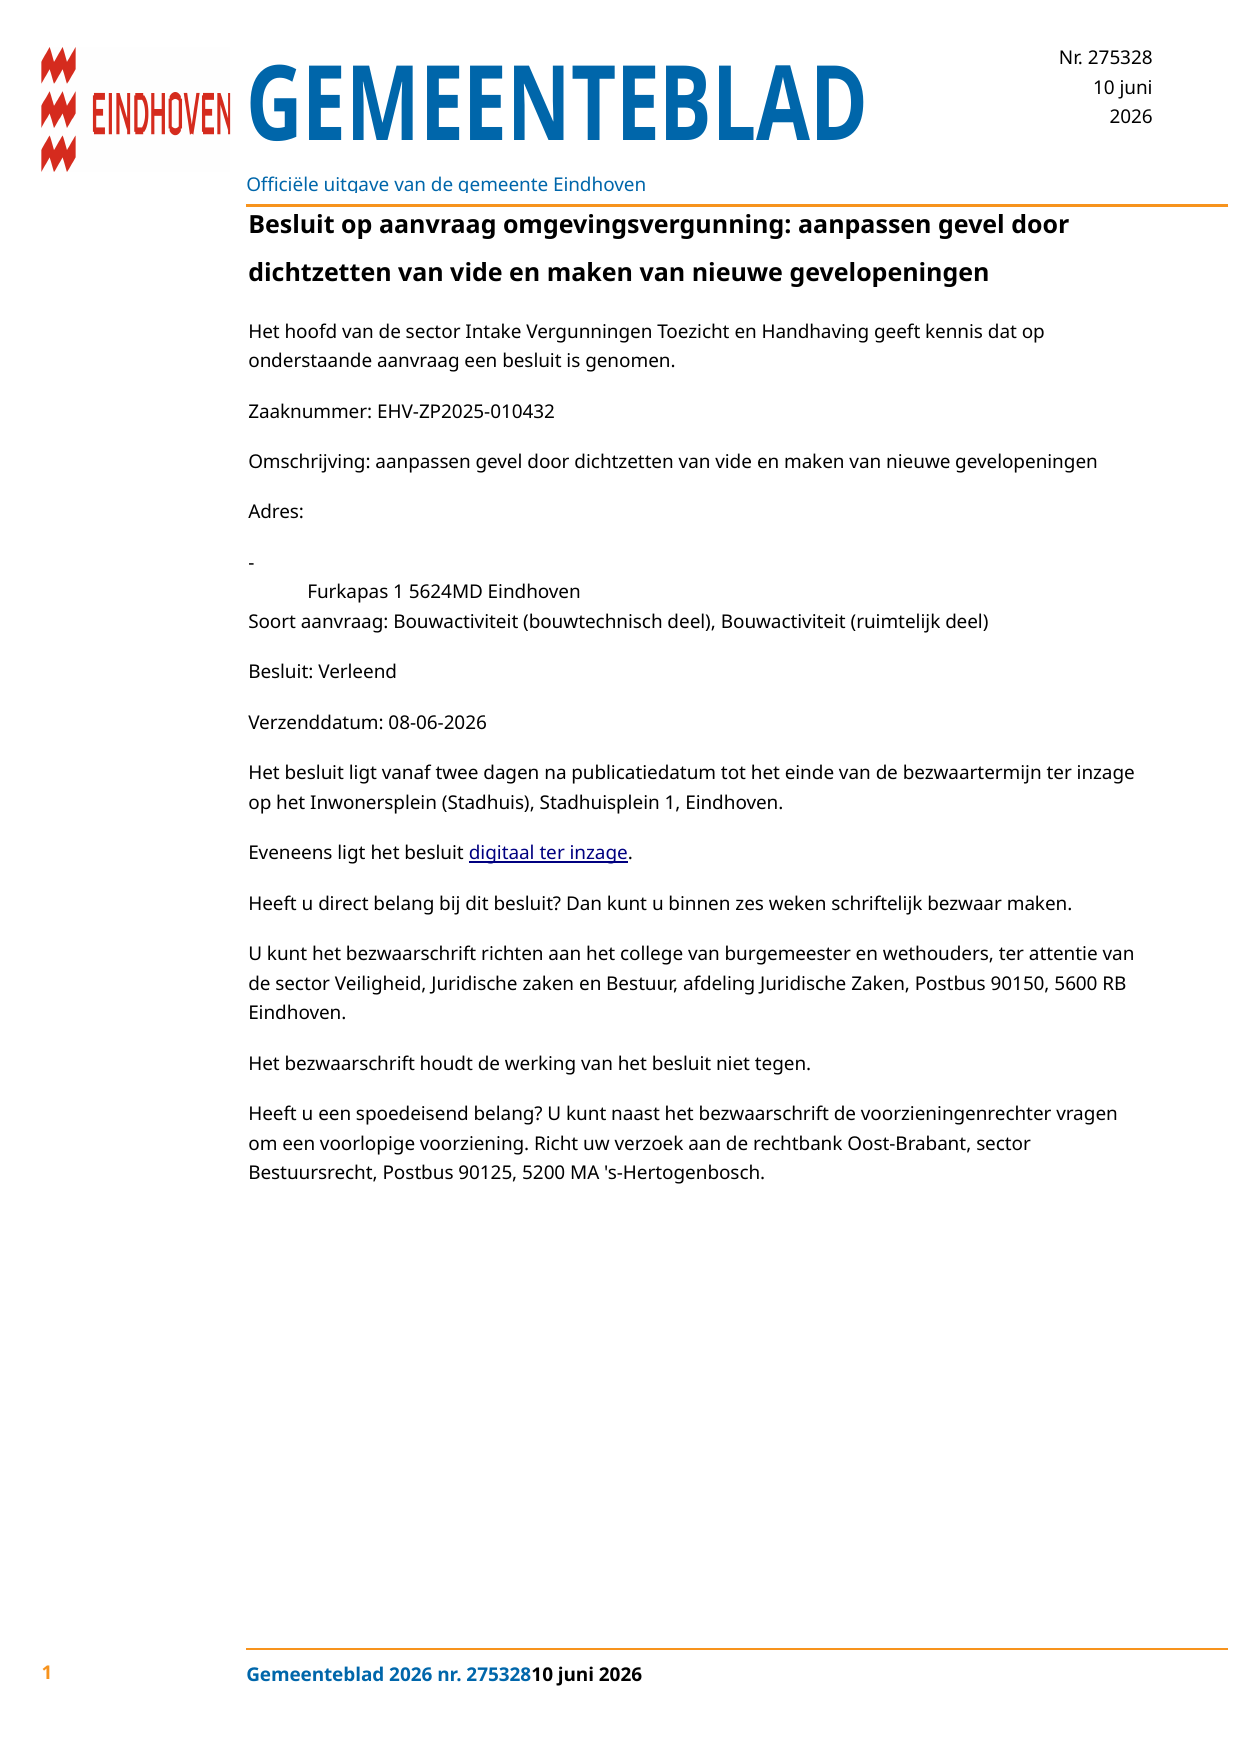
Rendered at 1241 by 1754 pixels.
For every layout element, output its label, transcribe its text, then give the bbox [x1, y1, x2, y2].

text Soort aanvraag: Bouwactiviteit (bouwtechnisch deel), Bouwactiviteit (ruimtelijk deel) [248, 608, 1152, 634]
text Het besluit ligt vanaf twee dagen na publicatiedatum tot het einde van de bezwaartermijn ter inzage op het Inwonersplein (Stadhuis), Stadhuisplein 1, Eindhoven. [248, 759, 1152, 815]
picture [41, 47, 231, 172]
text Besluit op aanvraag omgevingsvergunning: aanpassen gevel door dichtzetten van vide en maken van nieuwe gevelopeningen [248, 207, 1152, 288]
text Omschrijving: aanpassen gevel door dichtzetten van vide en maken van nieuwe gevelopeningen [248, 448, 1152, 474]
text Verzenddatum: 08-06-2026 [248, 709, 1152, 735]
text Adres: [248, 499, 1152, 524]
text Het bezwaarschrift houdt de werking van het besluit niet tegen. [248, 1050, 1152, 1076]
text Heeft u een spoedeisend belang? U kunt naast het bezwaarschrift de voorzieningenrechter vragen om een voorlopige voorziening. Richt uw verzoek aan de rechtbank Oost-Brabant, sector Bestuursrecht, Postbus 90125, 5200 MA 's-Hertogenbosch. [248, 1100, 1152, 1185]
text Heeft u direct belang bij dit besluit? Dan kunt u binnen zes weken schriftelijk bezwaar maken. [248, 890, 1152, 916]
text Het hoofd van de sector Intake Vergunningen Toezicht en Handhaving geeft kennis dat op onderstaande aanvraag een besluit is genomen. [248, 318, 1152, 373]
text Zaaknummer: EHV-ZP2025-010432 [248, 398, 1152, 424]
text U kunt het bezwaarschrift richten aan het college van burgemeester en wethouders, ter attentie van de sector Veiligheid, Juridische zaken en Bestuur, afdeling Juridische Zaken, Postbus 90150, 5600 RB Eindhoven. [248, 940, 1152, 1025]
text Besluit: Verleend [248, 659, 1152, 684]
list Furkapas 1 5624MD Eindhoven [248, 579, 1152, 604]
text Eveneens ligt het besluit digitaal ter inzage. [248, 839, 1152, 865]
